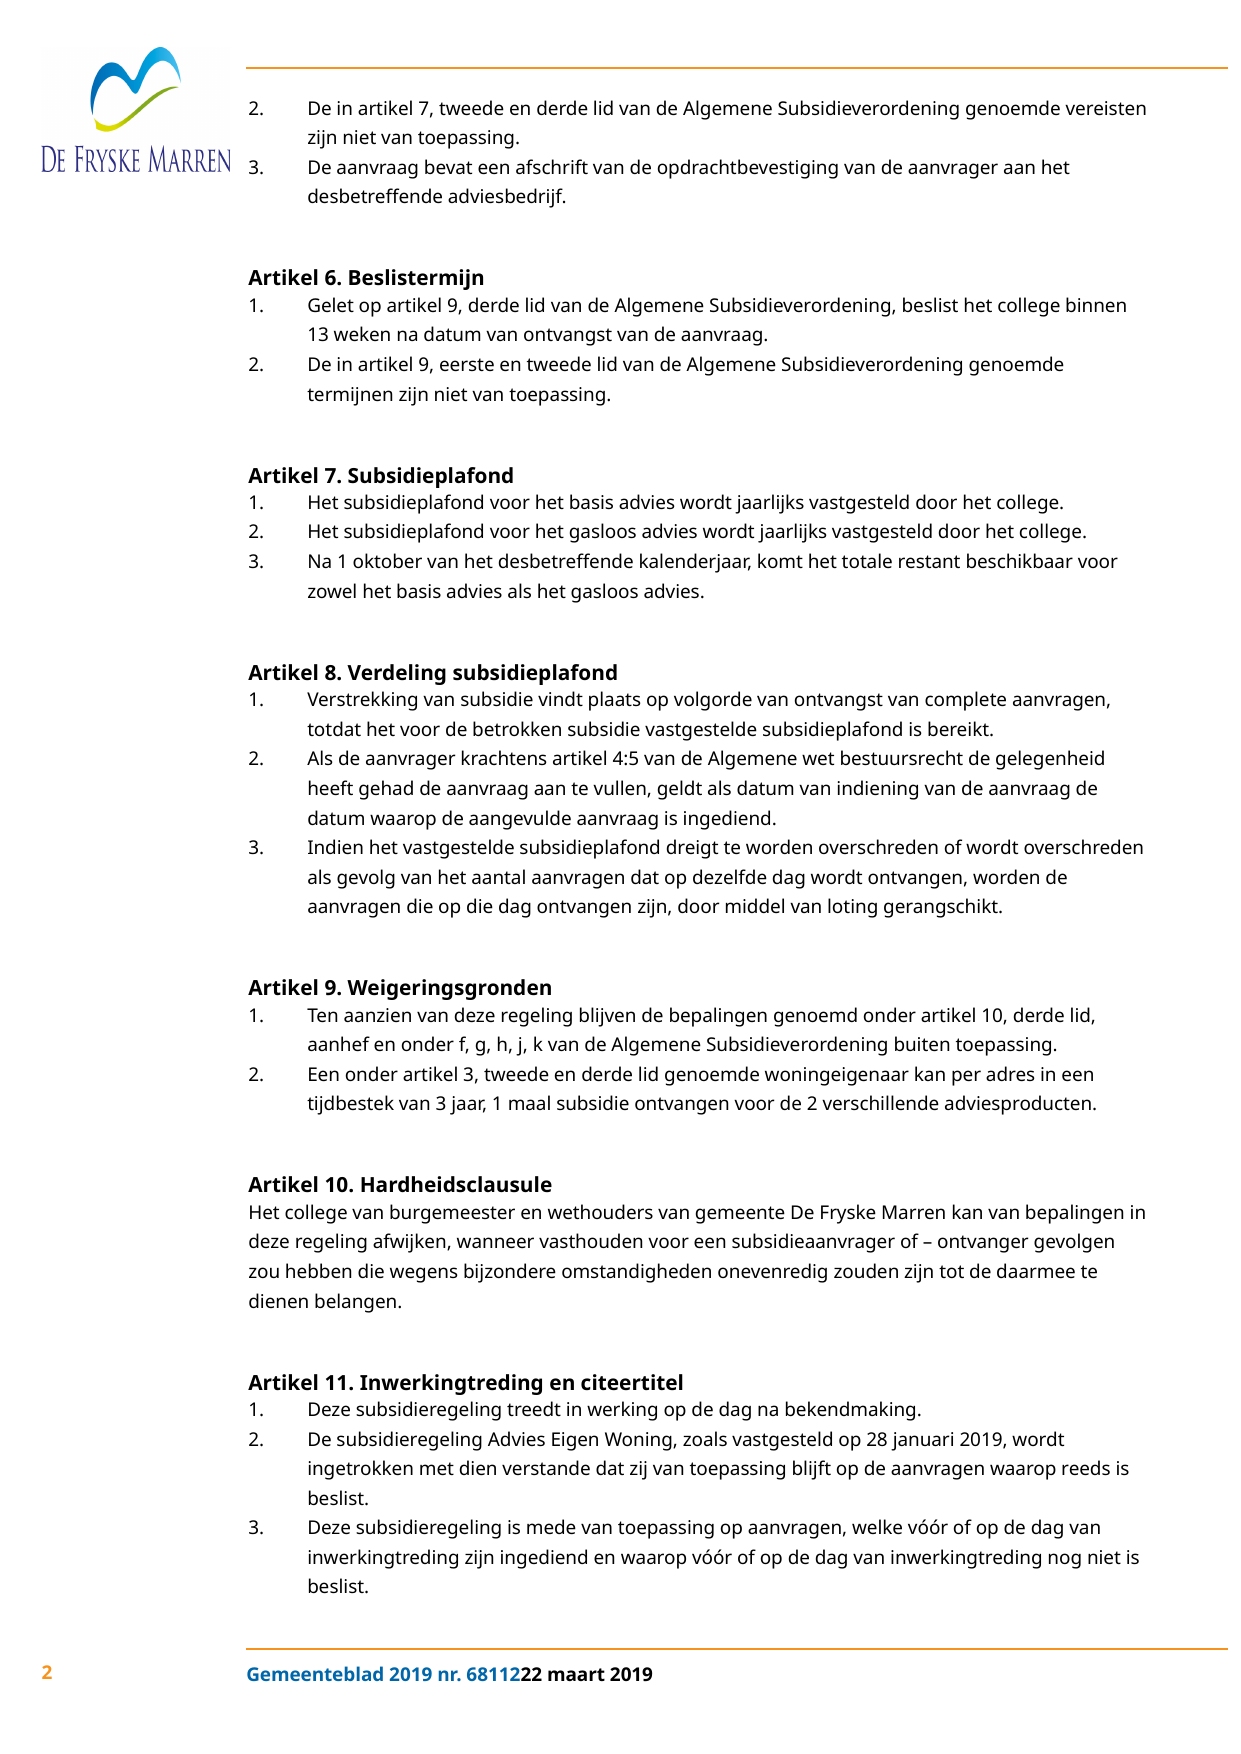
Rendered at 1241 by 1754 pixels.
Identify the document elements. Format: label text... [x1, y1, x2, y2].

text Artikel 8. Verdeling subsidieplafond [248, 658, 1152, 686]
list De in artikel 9, eerste en tweede lid van de Algemene Subsidieverordening genoemde termijnen zijn niet van toepassing. [248, 351, 1152, 406]
picture [41, 47, 231, 172]
list Na 1 oktober van het desbetreffende kalenderjaar, komt het totale restant beschikbaar voor zowel het basis advies als het gasloos advies. [248, 548, 1152, 604]
text Het college van burgemeester en wethouders van gemeente De Fryske Marren kan van bepalingen in deze regeling afwijken, wanneer vasthouden voor een subsidieaanvrager of – ontvanger gevolgen zou hebben die wegens bijzondere omstandigheden onevenredig zouden zijn tot de daarmee te dienen belangen. [248, 1199, 1152, 1313]
list Als de aanvrager krachtens artikel 4:5 van de Algemene wet bestuursrecht de gelegenheid heeft gehad de aanvraag aan te vullen, geldt als datum van indiening van de aanvraag de datum waarop de aangevulde aanvraag is ingediend. [248, 746, 1152, 830]
list Indien het vastgestelde subsidieplafond dreigt te worden overschreden of wordt overschreden als gevolg van het aantal aanvragen dat op dezelfde dag wordt ontvangen, worden de aanvragen die op die dag ontvangen zijn, door middel van loting gerangschikt. [248, 834, 1152, 919]
list De in artikel 7, tweede en derde lid van de Algemene Subsidieverordening genoemde vereisten zijn niet van toepassing. [248, 95, 1152, 150]
list Verstrekking van subsidie vindt plaats op volgorde van ontvangst van complete aanvragen, totdat het voor de betrokken subsidie vastgestelde subsidieplafond is bereikt. [248, 686, 1152, 742]
text Artikel 10. Hardheidsclausule [248, 1171, 1152, 1199]
list De aanvraag bevat een afschrift van de opdrachtbevestiging van de aanvrager aan het desbetreffende adviesbedrijf. [248, 154, 1152, 209]
list Gelet op artikel 9, derde lid van de Algemene Subsidieverordening, beslist het college binnen 13 weken na datum van ontvangst van de aanvraag. [248, 292, 1152, 347]
list Deze subsidieregeling treedt in werking op de dag na bekendmaking. [248, 1396, 1152, 1422]
list Een onder artikel 3, tweede en derde lid genoemde woningeigenaar kan per adres in een tijdbestek van 3 jaar, 1 maal subsidie ontvangen voor de 2 verschillende adviesproducten. [248, 1061, 1152, 1116]
text Artikel 9. Weigeringsgronden [248, 973, 1152, 1002]
list Het subsidieplafond voor het basis advies wordt jaarlijks vastgesteld door het college. [248, 489, 1152, 515]
text Artikel 11. Inwerkingtreding en citeertitel [248, 1368, 1152, 1396]
list Ten aanzien van deze regeling blijven de bepalingen genoemd onder artikel 10, derde lid, aanhef en onder f, g, h, j, k van de Algemene Subsidieverordening buiten toepassing. [248, 1002, 1152, 1057]
text Artikel 6. Beslistermijn [248, 263, 1152, 292]
list De subsidieregeling Advies Eigen Woning, zoals vastgesteld op 28 januari 2019, wordt ingetrokken met dien verstande dat zij van toepassing blijft op de aanvragen waarop reeds is beslist. [248, 1426, 1152, 1511]
text Artikel 7. Subsidieplafond [248, 461, 1152, 489]
list Deze subsidieregeling is mede van toepassing op aanvragen, welke vóór of op de dag van inwerkingtreding zijn ingediend en waarop vóór of op de dag van inwerkingtreding nog niet is beslist. [248, 1514, 1152, 1599]
list Het subsidieplafond voor het gasloos advies wordt jaarlijks vastgesteld door het college. [248, 519, 1152, 544]
